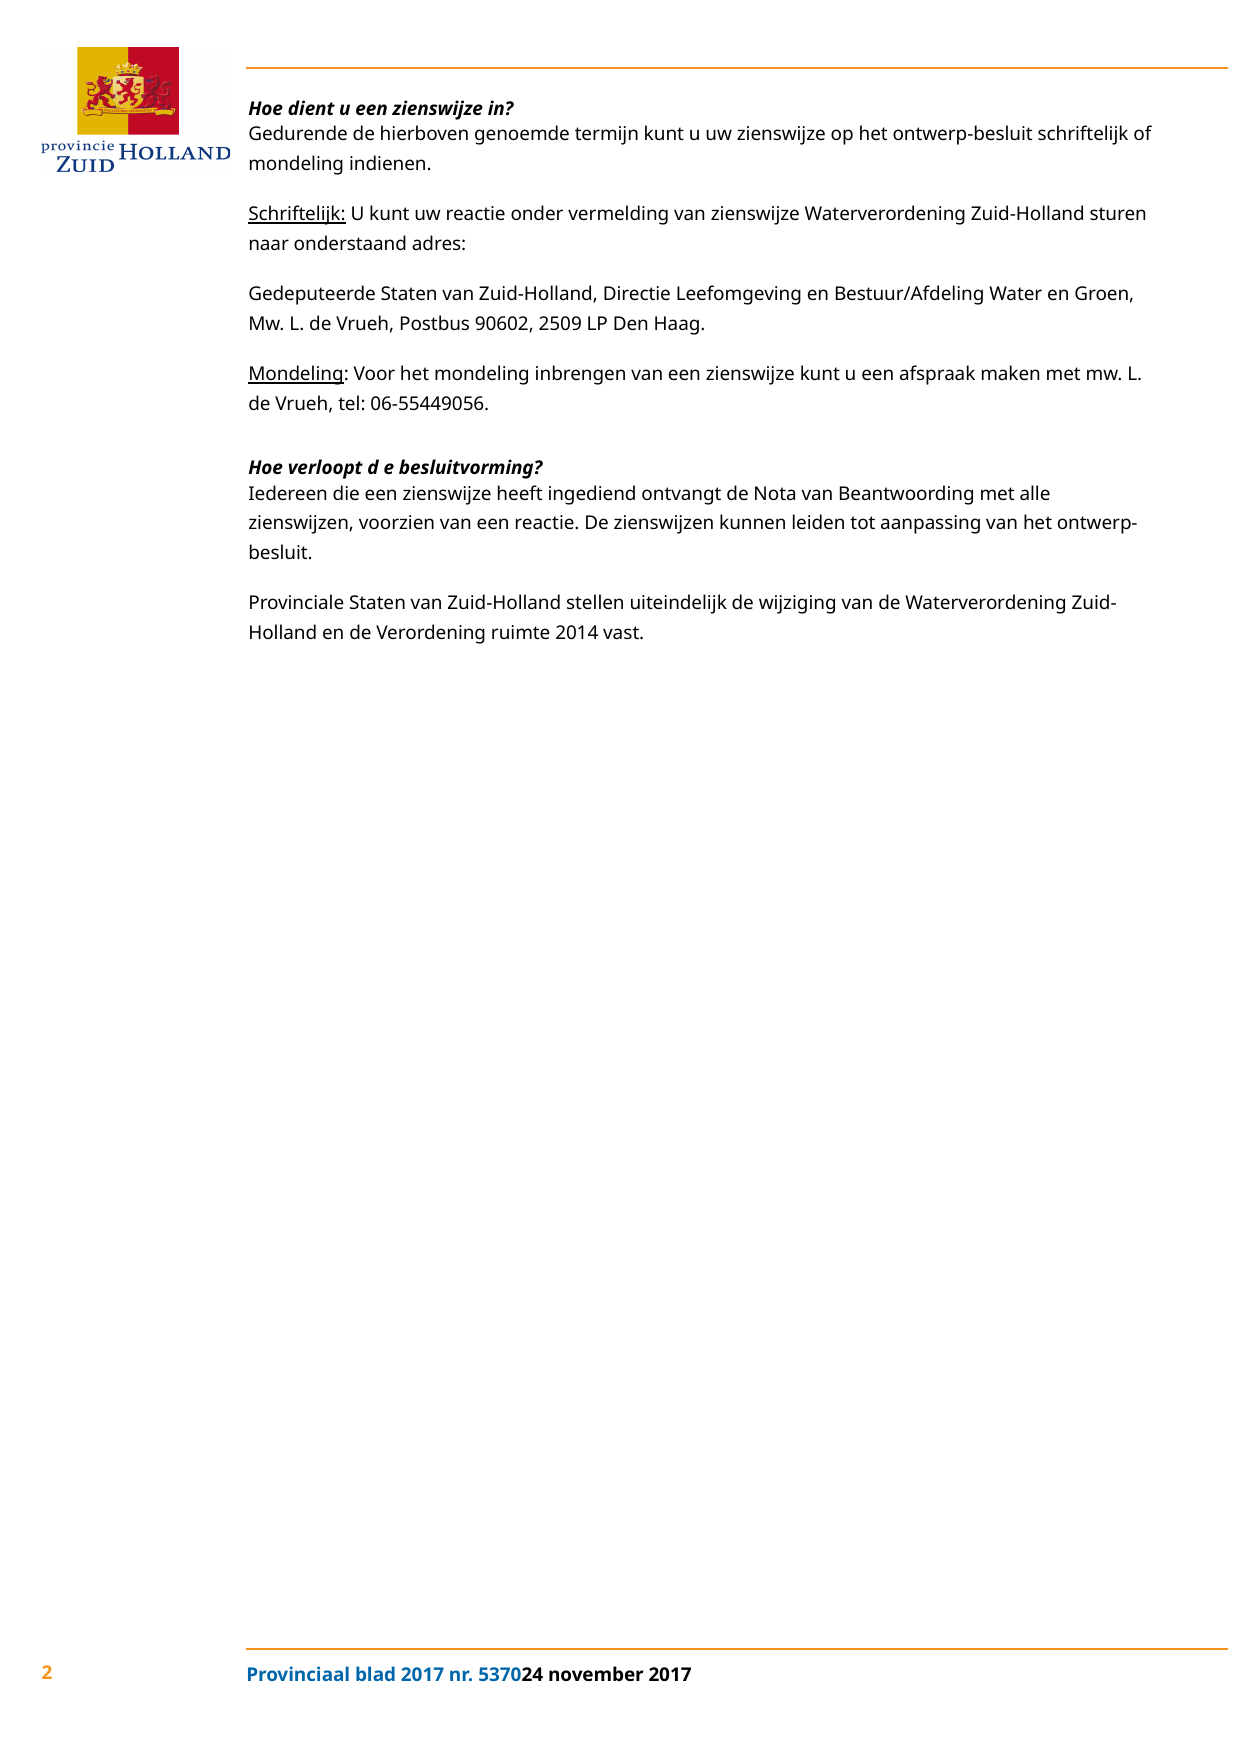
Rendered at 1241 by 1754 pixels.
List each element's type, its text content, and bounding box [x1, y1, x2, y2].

text Gedurende de hierboven genoemde termijn kunt u uw zienswijze op het ontwerp-besluit schriftelijk of mondeling indienen. [248, 121, 1152, 176]
text Hoe verloopt d e besluitvorming? [248, 454, 1152, 480]
text Iedereen die een zienswijze heeft ingediend ontvangt de Nota van Beantwoording met alle zienswijzen, voorzien van een reactie. De zienswijzen kunnen leiden tot aanpassing van het ontwerp-besluit. [248, 480, 1152, 565]
text Hoe dient u een zienswijze in? [248, 95, 1152, 121]
picture [41, 47, 231, 172]
text Mondeling: Voor het mondeling inbrengen van een zienswijze kunt u een afspraak maken met mw. L. de Vrueh, tel: 06-55449056. [248, 361, 1152, 416]
text Schriftelijk: U kunt uw reactie onder vermelding van zienswijze Waterverordening Zuid-Holland sturen naar onderstaand adres: [248, 201, 1152, 256]
text Gedeputeerde Staten van Zuid-Holland, Directie Leefomgeving en Bestuur/Afdeling Water en Groen, Mw. L. de Vrueh, Postbus 90602, 2509 LP Den Haag. [248, 281, 1152, 336]
text Provinciale Staten van Zuid-Holland stellen uiteindelijk de wijziging van de Waterverordening Zuid-Holland en de Verordening ruimte 2014 vast. [248, 589, 1152, 645]
